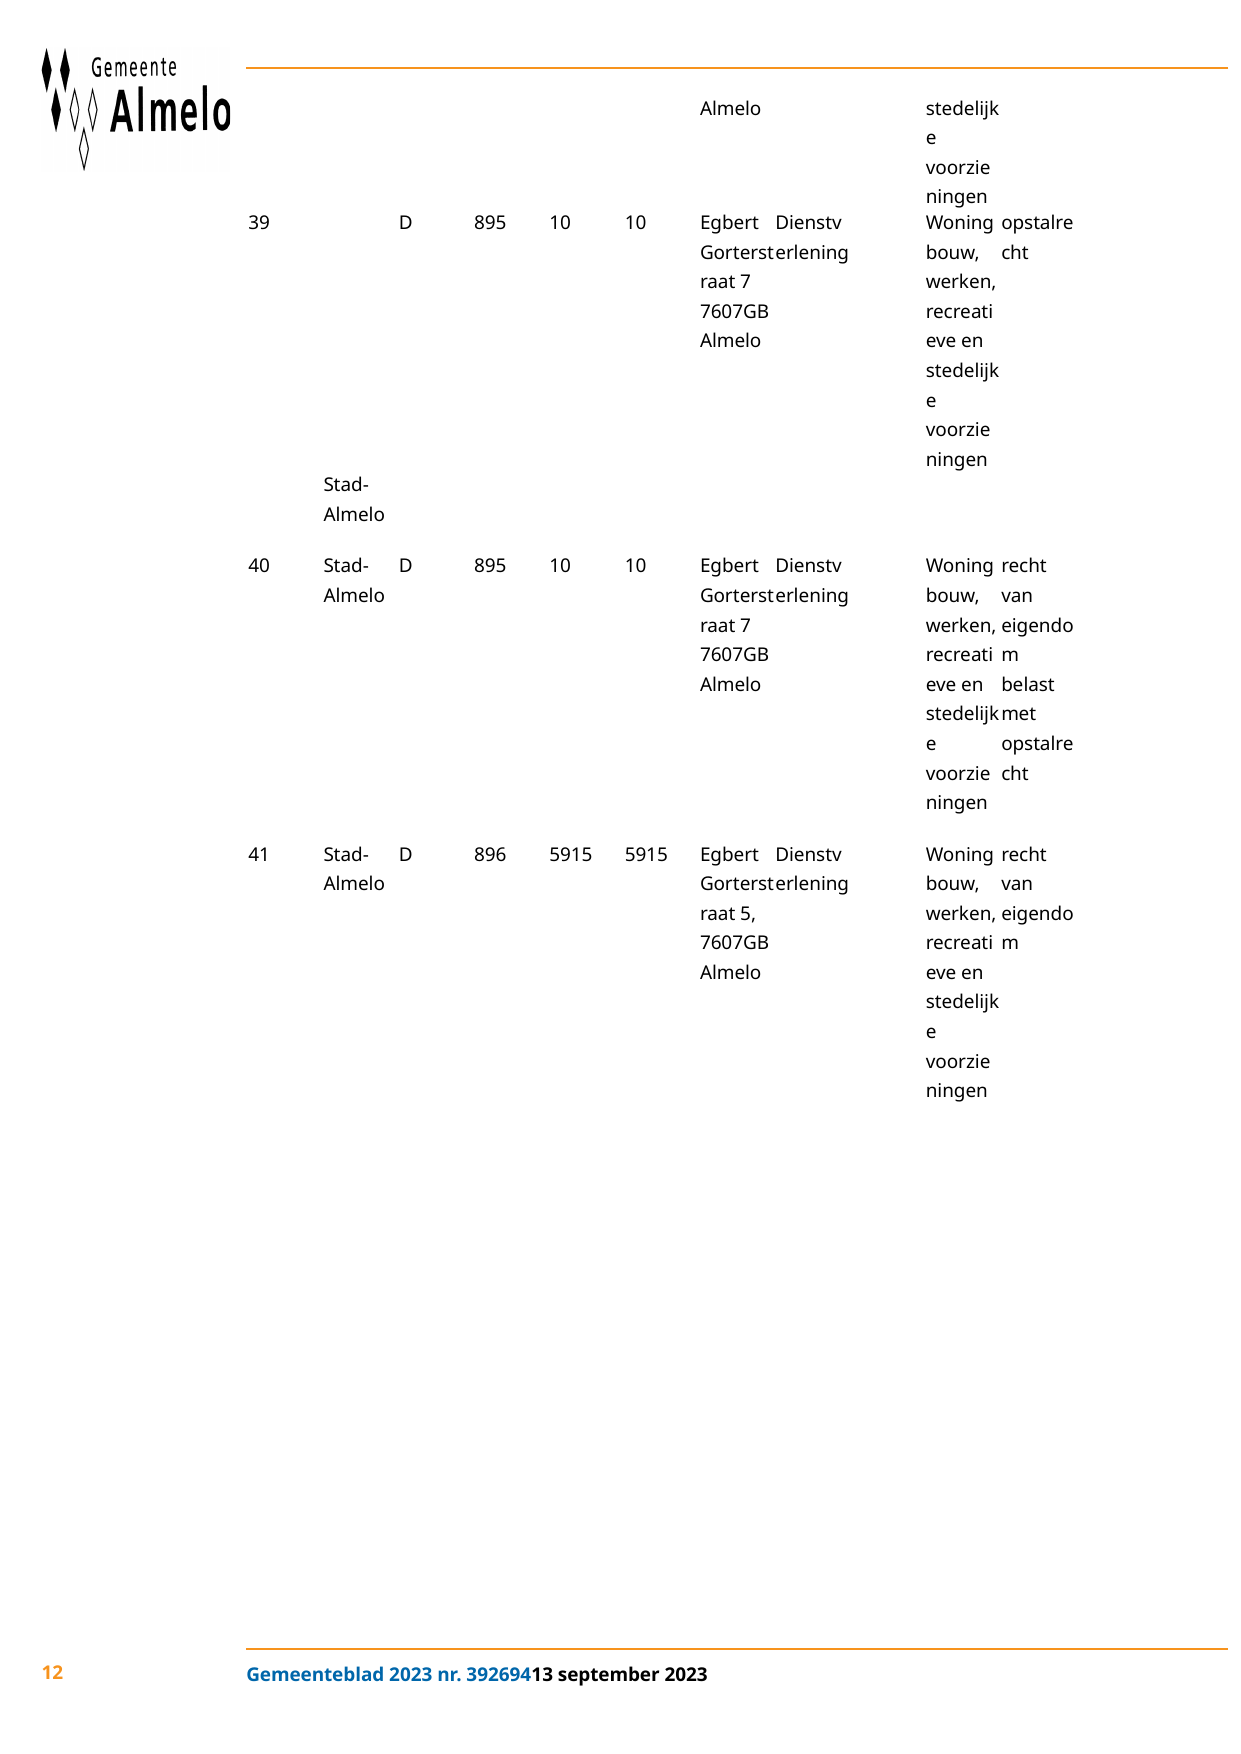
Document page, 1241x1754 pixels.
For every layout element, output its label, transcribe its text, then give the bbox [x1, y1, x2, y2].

table_cell Egbert Gorterstraat 7 7607GB Almelo [700, 209, 775, 472]
table_cell [323, 815, 398, 841]
table_cell [700, 472, 775, 527]
table_cell [625, 815, 700, 841]
table_cell [248, 527, 323, 553]
table_cell 10 [625, 209, 700, 472]
table_cell Woningbouw, werken, recreatieve en stedelijke voorzieningen [926, 841, 1001, 1103]
table_cell 10 [625, 553, 700, 815]
table_cell [700, 815, 775, 841]
table_cell Stad-Almelo [323, 472, 398, 527]
table_cell [850, 815, 926, 841]
table_cell Stad-Almelo [323, 553, 398, 815]
table_cell 10 [549, 553, 624, 815]
table_cell [775, 815, 850, 841]
table_cell 40 [248, 553, 323, 815]
table_cell [1001, 527, 1076, 553]
table_cell 41 [248, 841, 323, 1103]
table_cell [850, 527, 926, 553]
table_cell [399, 472, 474, 527]
table_cell [1076, 815, 1152, 841]
table_cell 895 [474, 209, 549, 472]
table_cell [775, 527, 850, 553]
table_cell [474, 527, 549, 553]
table_cell [926, 527, 1001, 553]
table_cell 39 [248, 209, 323, 472]
table_cell Dienstverlening [775, 841, 850, 1103]
table_cell Woningbouw, werken, recreatieve en stedelijke voorzieningen [926, 209, 1001, 472]
table_cell [248, 472, 323, 527]
table_cell [248, 95, 323, 209]
table_cell [926, 472, 1001, 527]
table_cell [775, 95, 850, 209]
table_cell [549, 527, 624, 553]
table_cell Dienstverlening [775, 553, 850, 815]
table_cell [1076, 841, 1152, 1103]
table_cell Almelo [700, 95, 775, 209]
table_cell [549, 95, 624, 209]
table_cell [549, 815, 624, 841]
table_cell Woningbouw, werken, recreatieve en stedelijke voorzieningen [926, 553, 1001, 815]
table_cell [399, 815, 474, 841]
table_cell recht van eigendom [1001, 841, 1076, 1103]
table_cell Egbert Gorterstraat 7 7607GB Almelo [700, 553, 775, 815]
table_cell [399, 95, 474, 209]
table_cell [549, 472, 624, 527]
table_cell 896 [474, 841, 549, 1103]
table_cell 10 [549, 209, 624, 472]
table_cell [1001, 472, 1076, 527]
picture [41, 47, 231, 172]
table_cell stedelijke voorzieningen [926, 95, 1001, 209]
table_cell [625, 472, 700, 527]
table_cell [474, 95, 549, 209]
table_cell [850, 209, 926, 472]
table_cell Egbert Gorterstraat 5, 7607GB Almelo [700, 841, 775, 1103]
table_cell [1001, 95, 1076, 209]
table_cell 5915 [549, 841, 624, 1103]
table_cell Dienstverlening [775, 209, 850, 472]
table_cell D [399, 209, 474, 472]
table_cell [700, 527, 775, 553]
table_cell [323, 95, 398, 209]
table_cell [474, 472, 549, 527]
table_cell Stad-Almelo [323, 841, 398, 1103]
table_cell 895 [474, 553, 549, 815]
table_cell D [399, 553, 474, 815]
table_cell [850, 841, 926, 1103]
table_cell [323, 527, 398, 553]
table_cell [625, 527, 700, 553]
table_cell [926, 815, 1001, 841]
table_cell [850, 553, 926, 815]
table_cell opstalrecht [1001, 209, 1076, 472]
table_cell [474, 815, 549, 841]
table_cell 5915 [625, 841, 700, 1103]
table_cell [1001, 815, 1076, 841]
table_cell recht van eigendom belast met opstalrecht [1001, 553, 1076, 815]
table_cell [323, 209, 398, 472]
table_cell D [399, 841, 474, 1103]
table_cell [775, 472, 850, 527]
table_cell [399, 527, 474, 553]
table_cell [248, 815, 323, 841]
table_cell [850, 472, 926, 527]
table_cell [625, 95, 700, 209]
table_cell [850, 95, 926, 209]
